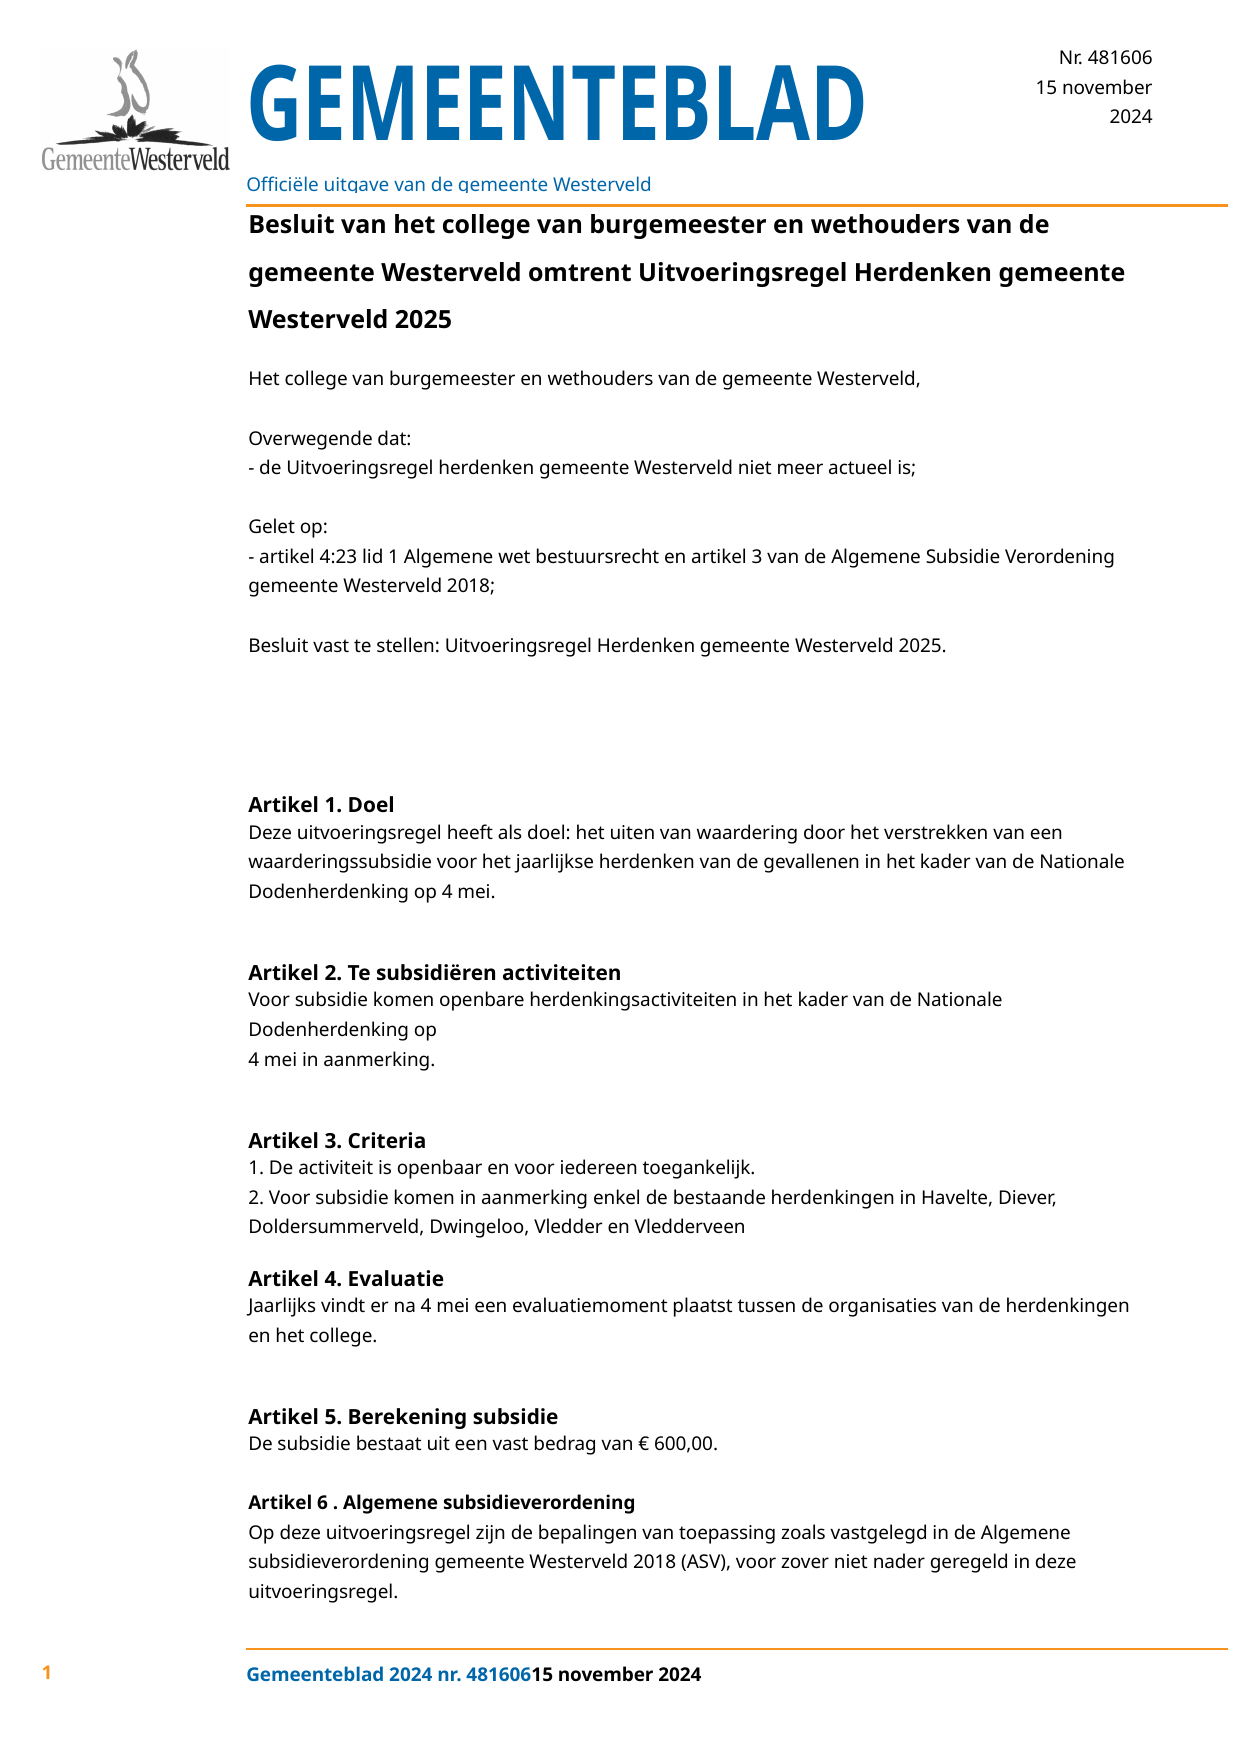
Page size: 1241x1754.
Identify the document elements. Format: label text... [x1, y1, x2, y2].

text De subsidie bestaat uit een vast bedrag van € 600,00. [248, 1430, 1152, 1456]
text Artikel 2. Te subsidiëren activiteiten [248, 958, 1152, 987]
text Voor subsidie komen openbare herdenkingsactiviteiten in het kader van de Nationale Dodenherdenking op [248, 987, 1152, 1042]
text waarderingssubsidie voor het jaarlijkse herdenken van de gevallenen in het kader van de Nationale [248, 849, 1152, 874]
text Doldersummerveld, Dwingeloo, Vledder en Vledderveen [248, 1213, 1152, 1239]
text Artikel 3. Criteria [248, 1126, 1152, 1154]
text Het college van burgemeester en wethouders van de gemeente Westerveld, [248, 366, 1152, 391]
text Op deze uitvoeringsregel zijn de bepalingen van toepassing zoals vastgelegd in de Algemene [248, 1519, 1152, 1545]
text Jaarlijks vindt er na 4 mei een evaluatiemoment plaatst tussen de organisaties van de herdenkingen en het college. [248, 1292, 1152, 1348]
text 4 mei in aanmerking. [248, 1046, 1152, 1072]
text - artikel 4:23 lid 1 Algemene wet bestuursrecht en artikel 3 van de Algemene Subsidie Verordening [248, 543, 1152, 569]
text Besluit van het college van burgemeester en wethouders van de gemeente Westerveld omtrent Uitvoeringsregel Herdenken gemeente Westerveld 2025 [248, 207, 1152, 336]
text uitvoeringsregel. [248, 1578, 1152, 1604]
text 2. Voor subsidie komen in aanmerking enkel de bestaande herdenkingen in Havelte, Diever, [248, 1184, 1152, 1209]
text Artikel 6 . Algemene subsidieverordening [248, 1489, 1152, 1515]
text Artikel 5. Berekening subsidie [248, 1402, 1152, 1430]
text - de Uitvoeringsregel herdenken gemeente Westerveld niet meer actueel is; [248, 454, 1152, 480]
text Artikel 1. Doel [248, 791, 1152, 819]
text gemeente Westerveld 2018; [248, 573, 1152, 598]
picture [41, 47, 231, 172]
text Dodenherdenking op 4 mei. [248, 878, 1152, 904]
text Overwegende dat: [248, 425, 1152, 450]
text Gelet op: [248, 513, 1152, 539]
text 1. De activiteit is openbaar en voor iedereen toegankelijk. [248, 1154, 1152, 1180]
text Besluit vast te stellen: Uitvoeringsregel Herdenken gemeente Westerveld 2025. [248, 632, 1152, 657]
text Deze uitvoeringsregel heeft als doel: het uiten van waardering door het verstrekken van een [248, 819, 1152, 845]
text subsidieverordening gemeente Westerveld 2018 (ASV), voor zover niet nader geregeld in deze [248, 1549, 1152, 1574]
text Artikel 4. Evaluatie [248, 1264, 1152, 1292]
